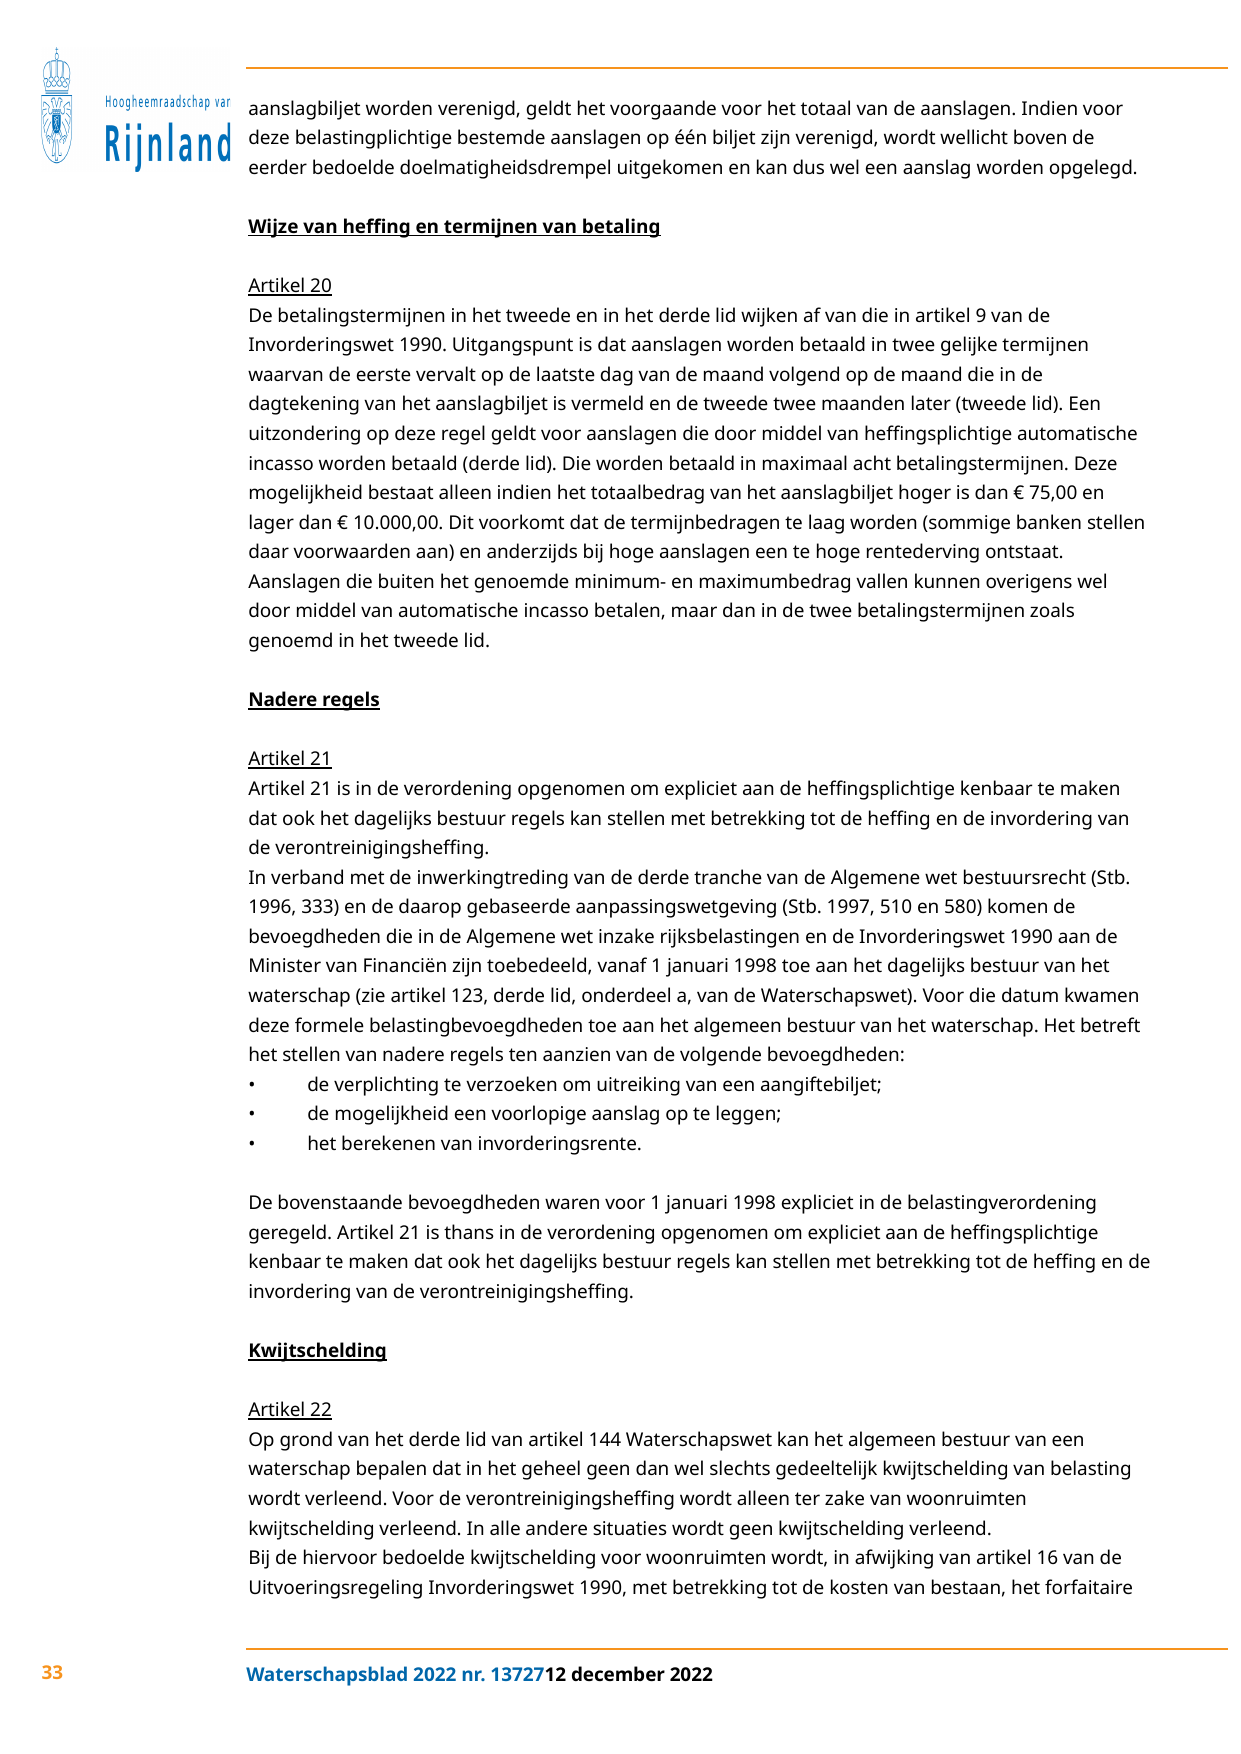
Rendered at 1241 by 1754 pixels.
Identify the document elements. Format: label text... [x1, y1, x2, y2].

text Kwijtschelding [248, 1337, 1152, 1363]
text Artikel 22 [248, 1396, 1152, 1422]
picture [41, 47, 231, 172]
list de verplichting te verzoeken om uitreiking van een aangiftebiljet; [248, 1071, 1152, 1097]
text Bij de hiervoor bedoelde kwijtschelding voor woonruimten wordt, in afwijking van artikel 16 van de Uitvoeringsregeling Invorderingswet 1990, met betrekking tot de kosten van bestaan, het forfaitaire [248, 1544, 1152, 1600]
text Artikel 21 [248, 746, 1152, 771]
text De bovenstaande bevoegdheden waren voor 1 januari 1998 expliciet in de belastingverordening geregeld. Artikel 21 is thans in de verordening opgenomen om expliciet aan de heffingsplichtige kenbaar te maken dat ook het dagelijks bestuur regels kan stellen met betrekking tot de heffing en de invordering van de verontreinigingsheffing. [248, 1189, 1152, 1304]
text De betalingstermijnen in het tweede en in het derde lid wijken af van die in artikel 9 van de Invorderingswet 1990. Uitgangspunt is dat aanslagen worden betaald in twee gelijke termijnen waarvan de eerste vervalt op de laatste dag van de maand volgend op de maand die in de dagtekening van het aanslagbiljet is vermeld en de tweede twee maanden later (tweede lid). Een uitzondering op deze regel geldt voor aanslagen die door middel van heffingsplichtige automatische incasso worden betaald (derde lid). Die worden betaald in maximaal acht betalingstermijnen. Deze mogelijkheid bestaat alleen indien het totaalbedrag van het aanslagbiljet hoger is dan € 75,00 en lager dan € 10.000,00. Dit voorkomt dat de termijnbedragen te laag worden (sommige banken stellen daar voorwaarden aan) en anderzijds bij hoge aanslagen een te hoge rentederving ontstaat. Aanslagen die buiten het genoemde minimum- en maximumbedrag vallen kunnen overigens wel door middel van automatische incasso betalen, maar dan in de twee betalingstermijnen zoals genoemd in het tweede lid. [248, 302, 1152, 653]
text aanslagbiljet worden verenigd, geldt het voorgaande voor het totaal van de aanslagen. Indien voor deze belastingplichtige bestemde aanslagen op één biljet zijn verenigd, wordt wellicht boven de eerder bedoelde doelmatigheidsdrempel uitgekomen en kan dus wel een aanslag worden opgelegd. [248, 95, 1152, 180]
text Op grond van het derde lid van artikel 144 Waterschapswet kan het algemeen bestuur van een waterschap bepalen dat in het geheel geen dan wel slechts gedeeltelijk kwijtschelding van belasting wordt verleend. Voor de verontreinigingsheffing wordt alleen ter zake van woonruimten kwijtschelding verleend. In alle andere situaties wordt geen kwijtschelding verleend. [248, 1426, 1152, 1541]
text Nadere regels [248, 686, 1152, 712]
text In verband met de inwerkingtreding van de derde tranche van de Algemene wet bestuursrecht (Stb. 1996, 333) en de daarop gebaseerde aanpassingswetgeving (Stb. 1997, 510 en 580) komen de bevoegdheden die in de Algemene wet inzake rijksbelastingen en de Invorderingswet 1990 aan de Minister van Financiën zijn toebedeeld, vanaf 1 januari 1998 toe aan het dagelijks bestuur van het waterschap (zie artikel 123, derde lid, onderdeel a, van de Waterschapswet). Voor die datum kwamen deze formele belastingbevoegdheden toe aan het algemeen bestuur van het waterschap. Het betreft het stellen van nadere regels ten aanzien van de volgende bevoegdheden: [248, 864, 1152, 1067]
list het berekenen van invorderingsrente. [248, 1130, 1152, 1156]
text Wijze van heffing en termijnen van betaling [248, 213, 1152, 239]
list de mogelijkheid een voorlopige aanslag op te leggen; [248, 1101, 1152, 1126]
text Artikel 20 [248, 272, 1152, 298]
text Artikel 21 is in de verordening opgenomen om expliciet aan de heffingsplichtige kenbaar te maken dat ook het dagelijks bestuur regels kan stellen met betrekking tot de heffing en de invordering van de verontreinigingsheffing. [248, 775, 1152, 860]
